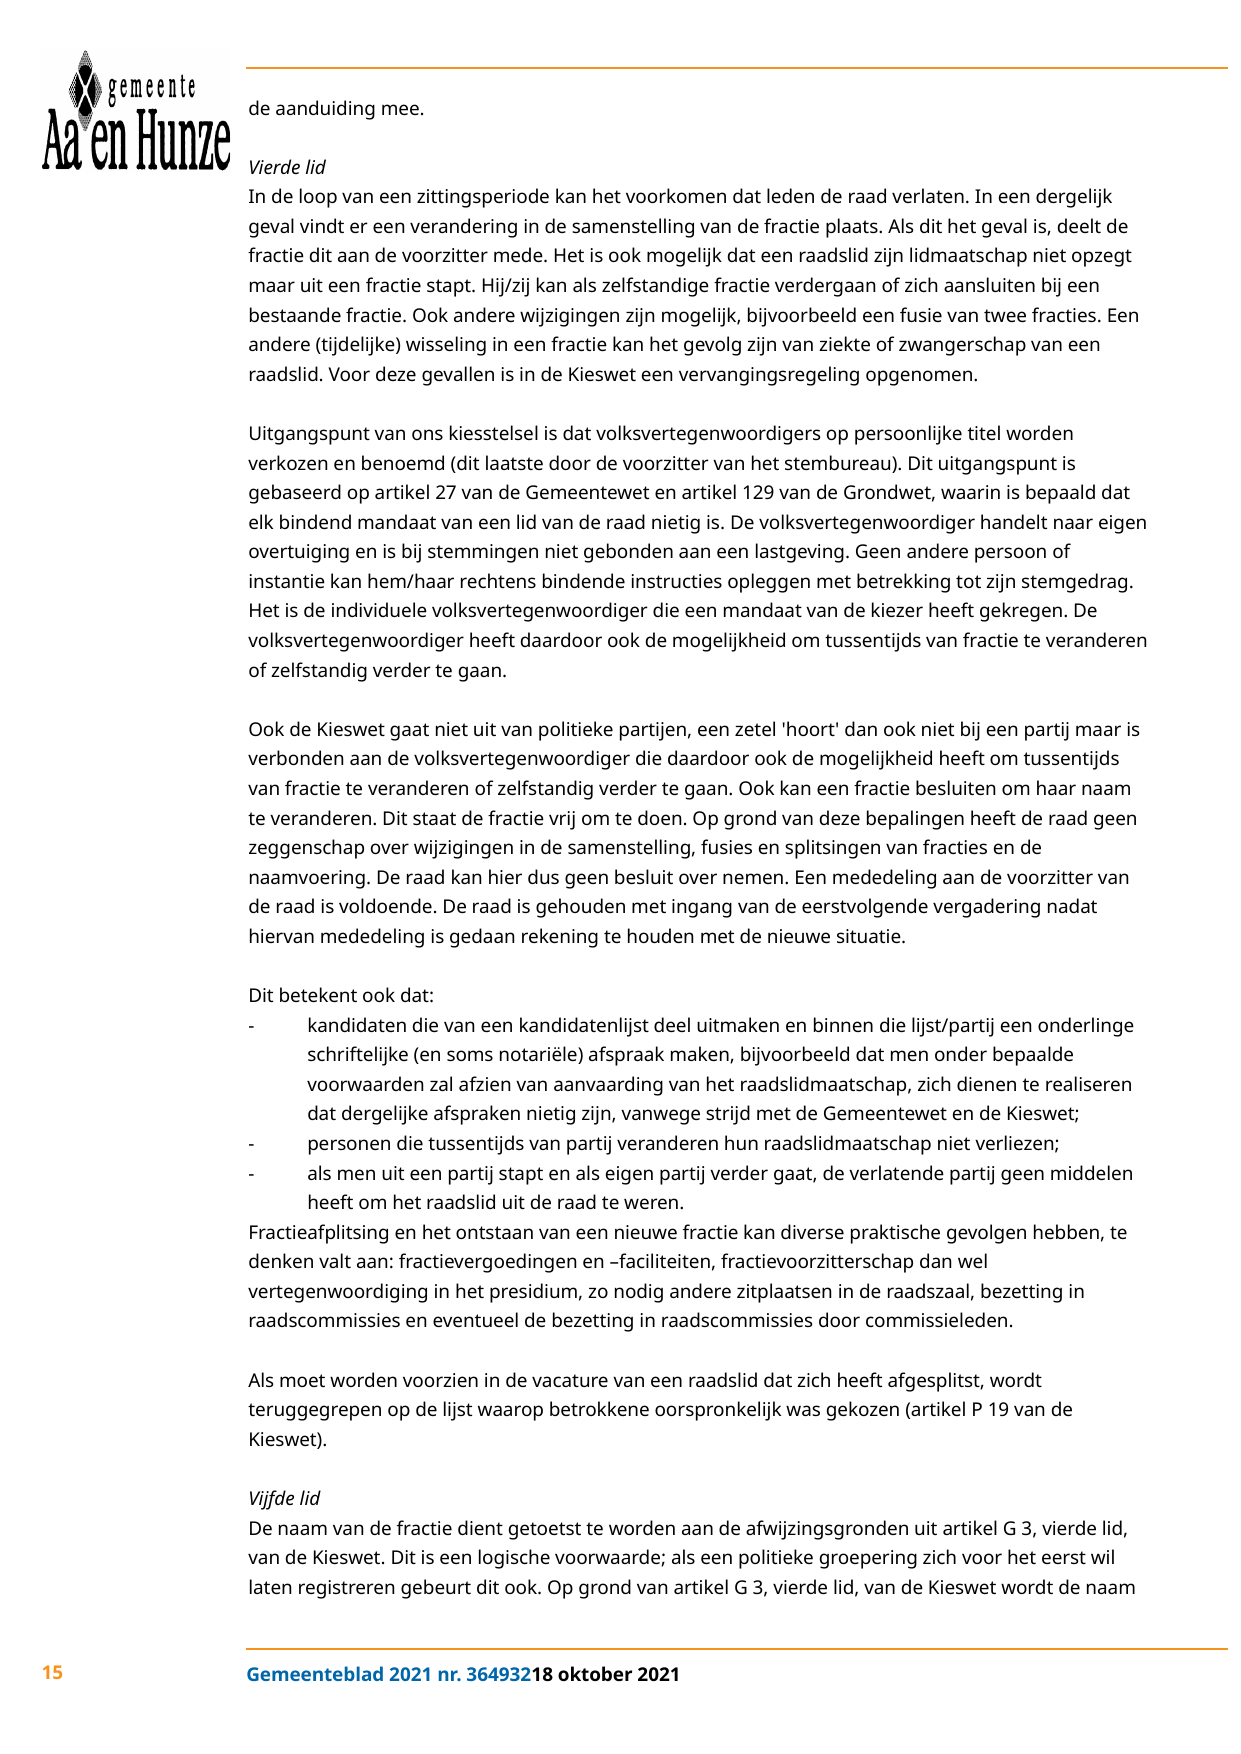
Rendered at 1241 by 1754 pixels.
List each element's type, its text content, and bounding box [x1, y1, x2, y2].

text Als moet worden voorzien in de vacature van een raadslid dat zich heeft afgesplitst, wordt teruggegrepen op de lijst waarop betrokkene oorspronkelijk was gekozen (artikel P 19 van de Kieswet). [248, 1367, 1152, 1452]
picture [41, 47, 231, 172]
text In de loop van een zittingsperiode kan het voorkomen dat leden de raad verlaten. In een dergelijk geval vindt er een verandering in de samenstelling van de fractie plaats. Als dit het geval is, deelt de fractie dit aan de voorzitter mede. Het is ook mogelijk dat een raadslid zijn lidmaatschap niet opzegt maar uit een fractie stapt. Hij/zij kan als zelfstandige fractie verdergaan of zich aansluiten bij een bestaande fractie. Ook andere wijzigingen zijn mogelijk, bijvoorbeeld een fusie van twee fracties. Een andere (tijdelijke) wisseling in een fractie kan het gevolg zijn van ziekte of zwangerschap van een raadslid. Voor deze gevallen is in de Kieswet een vervangingsregeling opgenomen. [248, 183, 1152, 387]
text Fractieafplitsing en het ontstaan van een nieuwe fractie kan diverse praktische gevolgen hebben, te denken valt aan: fractievergoedingen en –faciliteiten, fractievoorzitterschap dan wel vertegenwoordiging in het presidium, zo nodig andere zitplaatsen in de raadszaal, bezetting in raadscommissies en eventueel de bezetting in raadscommissies door commissieleden. [248, 1219, 1152, 1333]
text Ook de Kieswet gaat niet uit van politieke partijen, een zetel 'hoort' dan ook niet bij een partij maar is verbonden aan de volksvertegenwoordiger die daardoor ook de mogelijkheid heeft om tussentijds van fractie te veranderen of zelfstandig verder te gaan. Ook kan een fractie besluiten om haar naam te veranderen. Dit staat de fractie vrij om te doen. Op grond van deze bepalingen heeft de raad geen zeggenschap over wijzigingen in de samenstelling, fusies en splitsingen van fracties en de naamvoering. De raad kan hier dus geen besluit over nemen. Een mededeling aan de voorzitter van de raad is voldoende. De raad is gehouden met ingang van de eerstvolgende vergadering nadat hiervan mededeling is gedaan rekening te houden met de nieuwe situatie. [248, 716, 1152, 949]
text De naam van de fractie dient getoetst te worden aan de afwijzingsgronden uit artikel G 3, vierde lid, van de Kieswet. Dit is een logische voorwaarde; als een politieke groepering zich voor het eerst wil laten registreren gebeurt dit ook. Op grond van artikel G 3, vierde lid, van de Kieswet wordt de naam [248, 1515, 1152, 1600]
text Uitgangspunt van ons kiesstelsel is dat volksvertegenwoordigers op persoonlijke titel worden verkozen en benoemd (dit laatste door de voorzitter van het stembureau). Dit uitgangspunt is gebaseerd op artikel 27 van de Gemeentewet en artikel 129 van de Grondwet, waarin is bepaald dat elk bindend mandaat van een lid van de raad nietig is. De volksvertegenwoordiger handelt naar eigen overtuiging en is bij stemmingen niet gebonden aan een lastgeving. Geen andere persoon of instantie kan hem/haar rechtens bindende instructies opleggen met betrekking tot zijn stemgedrag. Het is de individuele volksvertegenwoordiger die een mandaat van de kiezer heeft gekregen. De volksvertegenwoordiger heeft daardoor ook de mogelijkheid om tussentijds van fractie te veranderen of zelfstandig verder te gaan. [248, 420, 1152, 683]
text de aanduiding mee. [248, 95, 1152, 121]
text Vierde lid [248, 154, 1152, 180]
list kandidaten die van een kandidatenlijst deel uitmaken en binnen die lijst/partij een onderlinge schriftelijke (en soms notariële) afspraak maken, bijvoorbeeld dat men onder bepaalde voorwaarden zal afzien van aanvaarding van het raadslidmaatschap, zich dienen te realiseren dat dergelijke afspraken nietig zijn, vanwege strijd met de Gemeentewet en de Kieswet; [248, 1012, 1152, 1126]
list personen die tussentijds van partij veranderen hun raadslidmaatschap niet verliezen; [248, 1130, 1152, 1156]
text Vijfde lid [248, 1485, 1152, 1511]
text Dit betekent ook dat: [248, 982, 1152, 1008]
list als men uit een partij stapt en als eigen partij verder gaat, de verlatende partij geen middelen heeft om het raadslid uit de raad te weren. [248, 1160, 1152, 1215]
